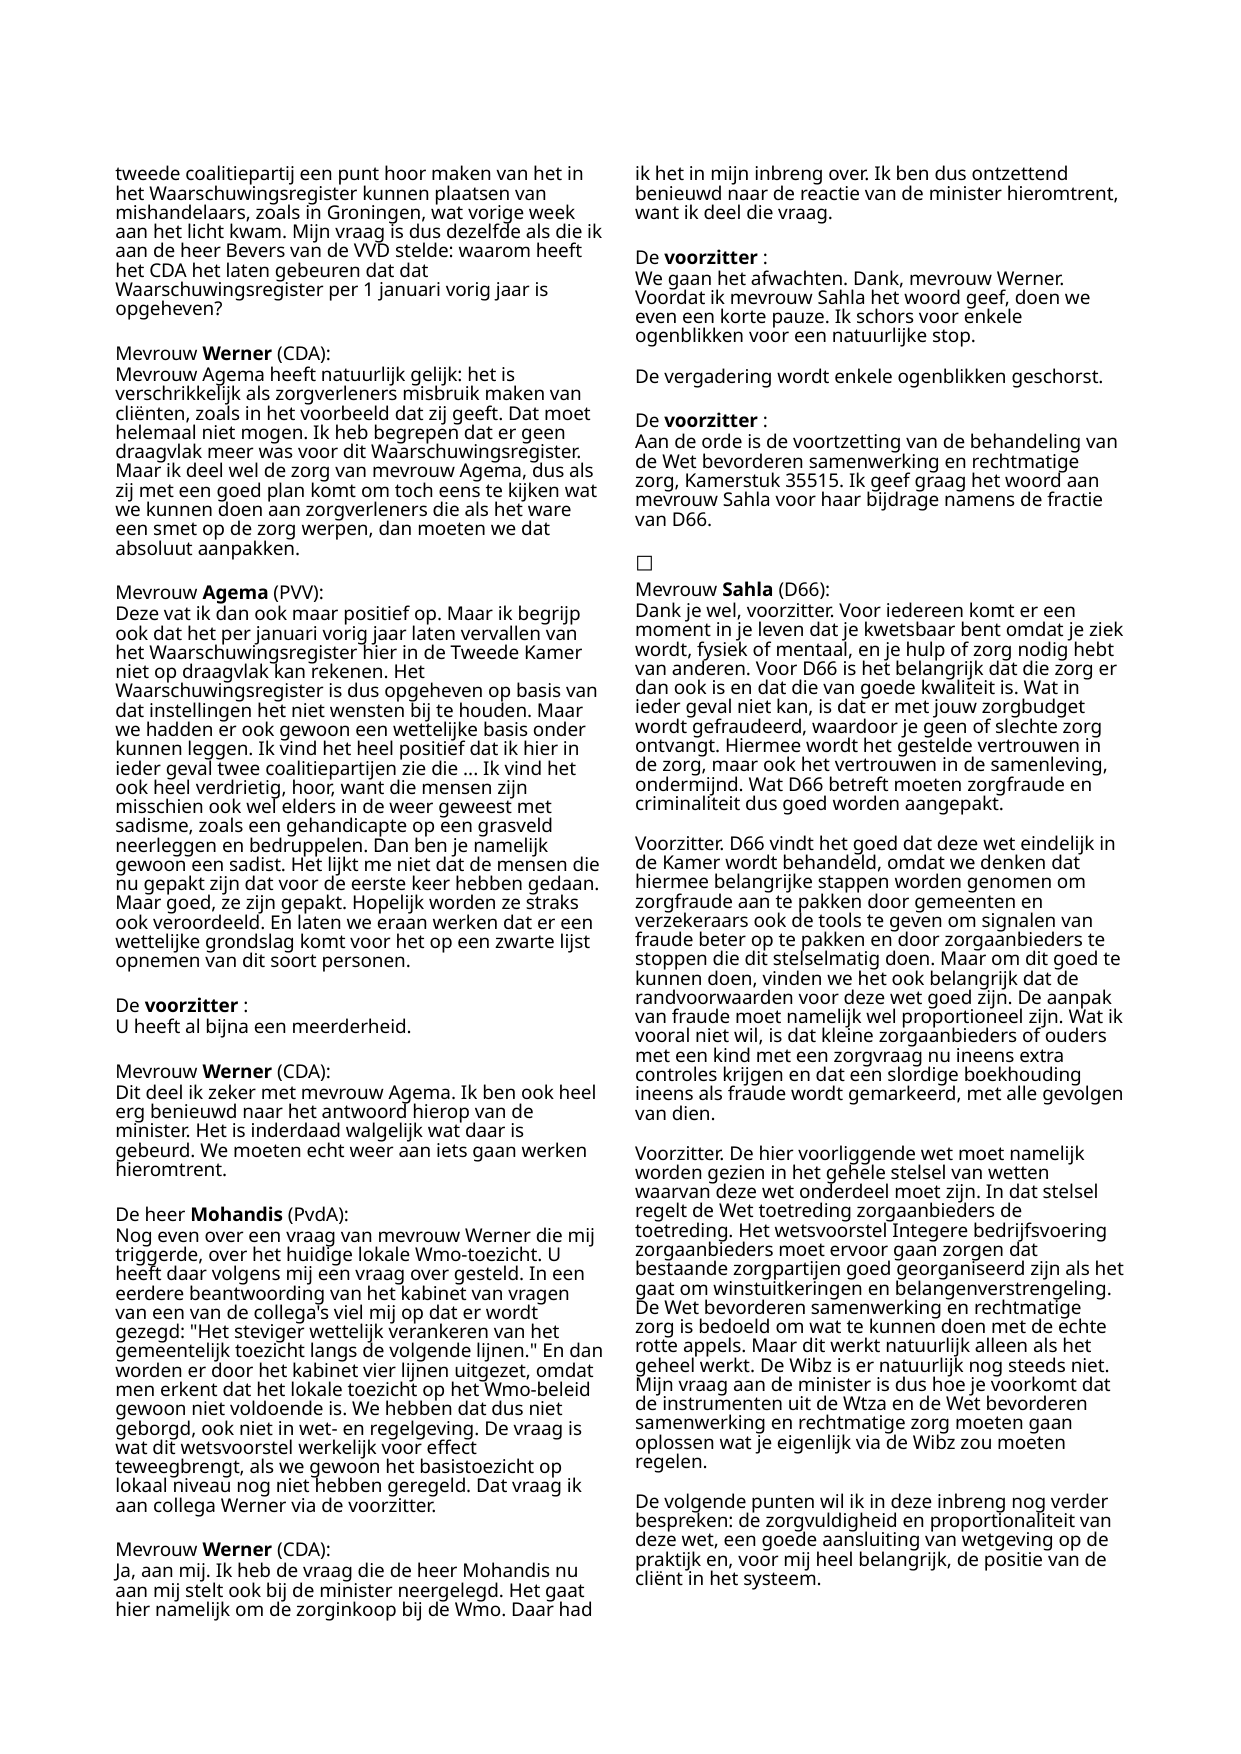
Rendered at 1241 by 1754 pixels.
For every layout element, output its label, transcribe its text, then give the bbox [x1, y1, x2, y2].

text Ja, aan mij. Ik heb de vraag die de heer Mohandis nu aan mij stelt ook bij de minister neergelegd. Het gaat hier namelijk om de zorginkoop bij de Wmo. Daar had [115, 1562, 605, 1620]
text ik het in mijn inbreng over. Ik ben dus ontzettend benieuwd naar de reactie van de minister hieromtrent, want ik deel die vraag. [635, 165, 1125, 223]
text Aan de orde is de voortzetting van de behandeling van de Wet bevorderen samenwerking en rechtmatige zorg, Kamerstuk 35515. Ik geef graag het woord aan mevrouw Sahla voor haar bijdrage namens de fractie van D66. [635, 433, 1125, 530]
text De volgende punten wil ik in deze inbreng nog verder bespreken: de zorgvuldigheid en proportionaliteit van deze wet, een goede aansluiting van wetgeving op de praktijk en, voor mij heel belangrijk, de positie van de cliënt in het systeem. [635, 1493, 1125, 1589]
text Mevrouw Werner (CDA): [115, 1058, 605, 1084]
text We gaan het afwachten. Dank, mevrouw Werner. Voordat ik mevrouw Sahla het woord geef, doen we even een korte pauze. Ik schors voor enkele ogenblikken voor een natuurlijke stop. [635, 270, 1125, 347]
text ⬜ [635, 551, 1125, 576]
text U heeft al bijna een meerderheid. [115, 1018, 605, 1037]
text Dit deel ik zeker met mevrouw Agema. Ik ben ook heel erg benieuwd naar het antwoord hierop van de minister. Het is inderdaad walgelijk wat daar is gebeurd. We moeten echt weer aan iets gaan werken hieromtrent. [115, 1084, 605, 1180]
text Deze vat ik dan ook maar positief op. Maar ik begrijp ook dat het per januari vorig jaar laten vervallen van het Waarschuwingsregister hier in de Tweede Kamer niet op draagvlak kan rekenen. Het Waarschuwingsregister is dus opgeheven op basis van dat instellingen het niet wensten bij te houden. Maar we hadden er ook gewoon een wettelijke basis onder kunnen leggen. Ik vind het heel positief dat ik hier in ieder geval twee coalitiepartijen zie die ... Ik vind het ook heel verdrietig, hoor, want die mensen zijn misschien ook wel elders in de weer geweest met sadisme, zoals een gehandicapte op een grasveld neerleggen en bedruppelen. Dan ben je namelijk gewoon een sadist. Het lijkt me niet dat de mensen die nu gepakt zijn dat voor de eerste keer hebben gedaan. Maar goed, ze zijn gepakt. Hopelijk worden ze straks ook veroordeeld. En laten we eraan werken dat er een wettelijke grondslag komt voor het op een zwarte lijst opnemen van dit soort personen. [115, 605, 605, 971]
text Mevrouw Agema heeft natuurlijk gelijk: het is verschrikkelijk als zorgverleners misbruik maken van cliënten, zoals in het voorbeeld dat zij geeft. Dat moet helemaal niet mogen. Ik heb begrepen dat er geen draagvlak meer was voor dit Waarschuwingsregister. Maar ik deel wel de zorg van mevrouw Agema, dus als zij met een goed plan komt om toch eens te kijken wat we kunnen doen aan zorgverleners die als het ware een smet op de zorg werpen, dan moeten we dat absoluut aanpakken. [115, 366, 605, 559]
text Voorzitter. D66 vindt het goed dat deze wet eindelijk in de Kamer wordt behandeld, omdat we denken dat hiermee belangrijke stappen worden genomen om zorgfraude aan te pakken door gemeenten en verzekeraars ook de tools te geven om signalen van fraude beter op te pakken en door zorgaanbieders te stoppen die dit stelselmatig doen. Maar om dit goed te kunnen doen, vinden we het ook belangrijk dat de randvoorwaarden voor deze wet goed zijn. De aanpak van fraude moet namelijk wel proportioneel zijn. Wat ik vooral niet wil, is dat kleine zorgaanbieders of ouders met een kind met een zorgvraag nu ineens extra controles krijgen en dat een slordige boekhouding ineens als fraude wordt gemarkeerd, met alle gevolgen van dien. [635, 835, 1125, 1124]
text Mevrouw Werner (CDA): [115, 1537, 605, 1562]
text De voorzitter : [115, 992, 605, 1018]
text Nog even over een vraag van mevrouw Werner die mij triggerde, over het huidige lokale Wmo-toezicht. U heeft daar volgens mij een vraag over gesteld. In een eerdere beantwoording van het kabinet van vragen van een van de collega's viel mij op dat er wordt gezegd: "Het steviger wettelijk verankeren van het gemeentelijk toezicht langs de volgende lijnen." En dan worden er door het kabinet vier lijnen uitgezet, omdat men erkent dat het lokale toezicht op het Wmo-beleid gewoon niet voldoende is. We hebben dat dus niet geborgd, ook niet in wet- en regelgeving. De vraag is wat dit wetsvoorstel werkelijk voor effect teweegbrengt, als we gewoon het basistoezicht op lokaal niveau nog niet hebben geregeld. Dat vraag ik aan collega Werner via de voorzitter. [115, 1227, 605, 1516]
text Voorzitter. De hier voorliggende wet moet namelijk worden gezien in het gehele stelsel van wetten waarvan deze wet onderdeel moet zijn. In dat stelsel regelt de Wet toetreding zorgaanbieders de toetreding. Het wetsvoorstel Integere bedrijfsvoering zorgaanbieders moet ervoor gaan zorgen dat bestaande zorgpartijen goed georganiseerd zijn als het gaat om winstuitkeringen en belangenverstrengeling. De Wet bevorderen samenwerking en rechtmatige zorg is bedoeld om wat te kunnen doen met de echte rotte appels. Maar dit werkt natuurlijk alleen als het geheel werkt. De Wibz is er natuurlijk nog steeds niet. Mijn vraag aan de minister is dus hoe je voorkomt dat de instrumenten uit de Wtza en de Wet bevorderen samenwerking en rechtmatige zorg moeten gaan oplossen wat je eigenlijk via de Wibz zou moeten regelen. [635, 1144, 1125, 1472]
text De voorzitter : [635, 244, 1125, 270]
text De heer Mohandis (PvdA): [115, 1201, 605, 1227]
text De vergadering wordt enkele ogenblikken geschorst. [635, 368, 1125, 387]
text Mevrouw Agema (PVV): [115, 579, 605, 605]
text De voorzitter : [635, 408, 1125, 433]
text tweede coalitiepartij een punt hoor maken van het in het Waarschuwingsregister kunnen plaatsen van mishandelaars, zoals in Groningen, wat vorige week aan het licht kwam. Mijn vraag is dus dezelfde als die ik aan de heer Bevers van de VVD stelde: waarom heeft het CDA het laten gebeuren dat dat Waarschuwingsregister per 1 januari vorig jaar is opgeheven? [115, 165, 605, 319]
text Mevrouw Sahla (D66): [635, 576, 1125, 602]
text Mevrouw Werner (CDA): [115, 340, 605, 366]
text Dank je wel, voorzitter. Voor iedereen komt er een moment in je leven dat je kwetsbaar bent omdat je ziek wordt, fysiek of mentaal, en je hulp of zorg nodig hebt van anderen. Voor D66 is het belangrijk dat die zorg er dan ook is en dat die van goede kwaliteit is. Wat in ieder geval niet kan, is dat er met jouw zorgbudget wordt gefraudeerd, waardoor je geen of slechte zorg ontvangt. Hiermee wordt het gestelde vertrouwen in de zorg, maar ook het vertrouwen in de samenleving, ondermijnd. Wat D66 betreft moeten zorgfraude en criminaliteit dus goed worden aangepakt. [635, 602, 1125, 814]
